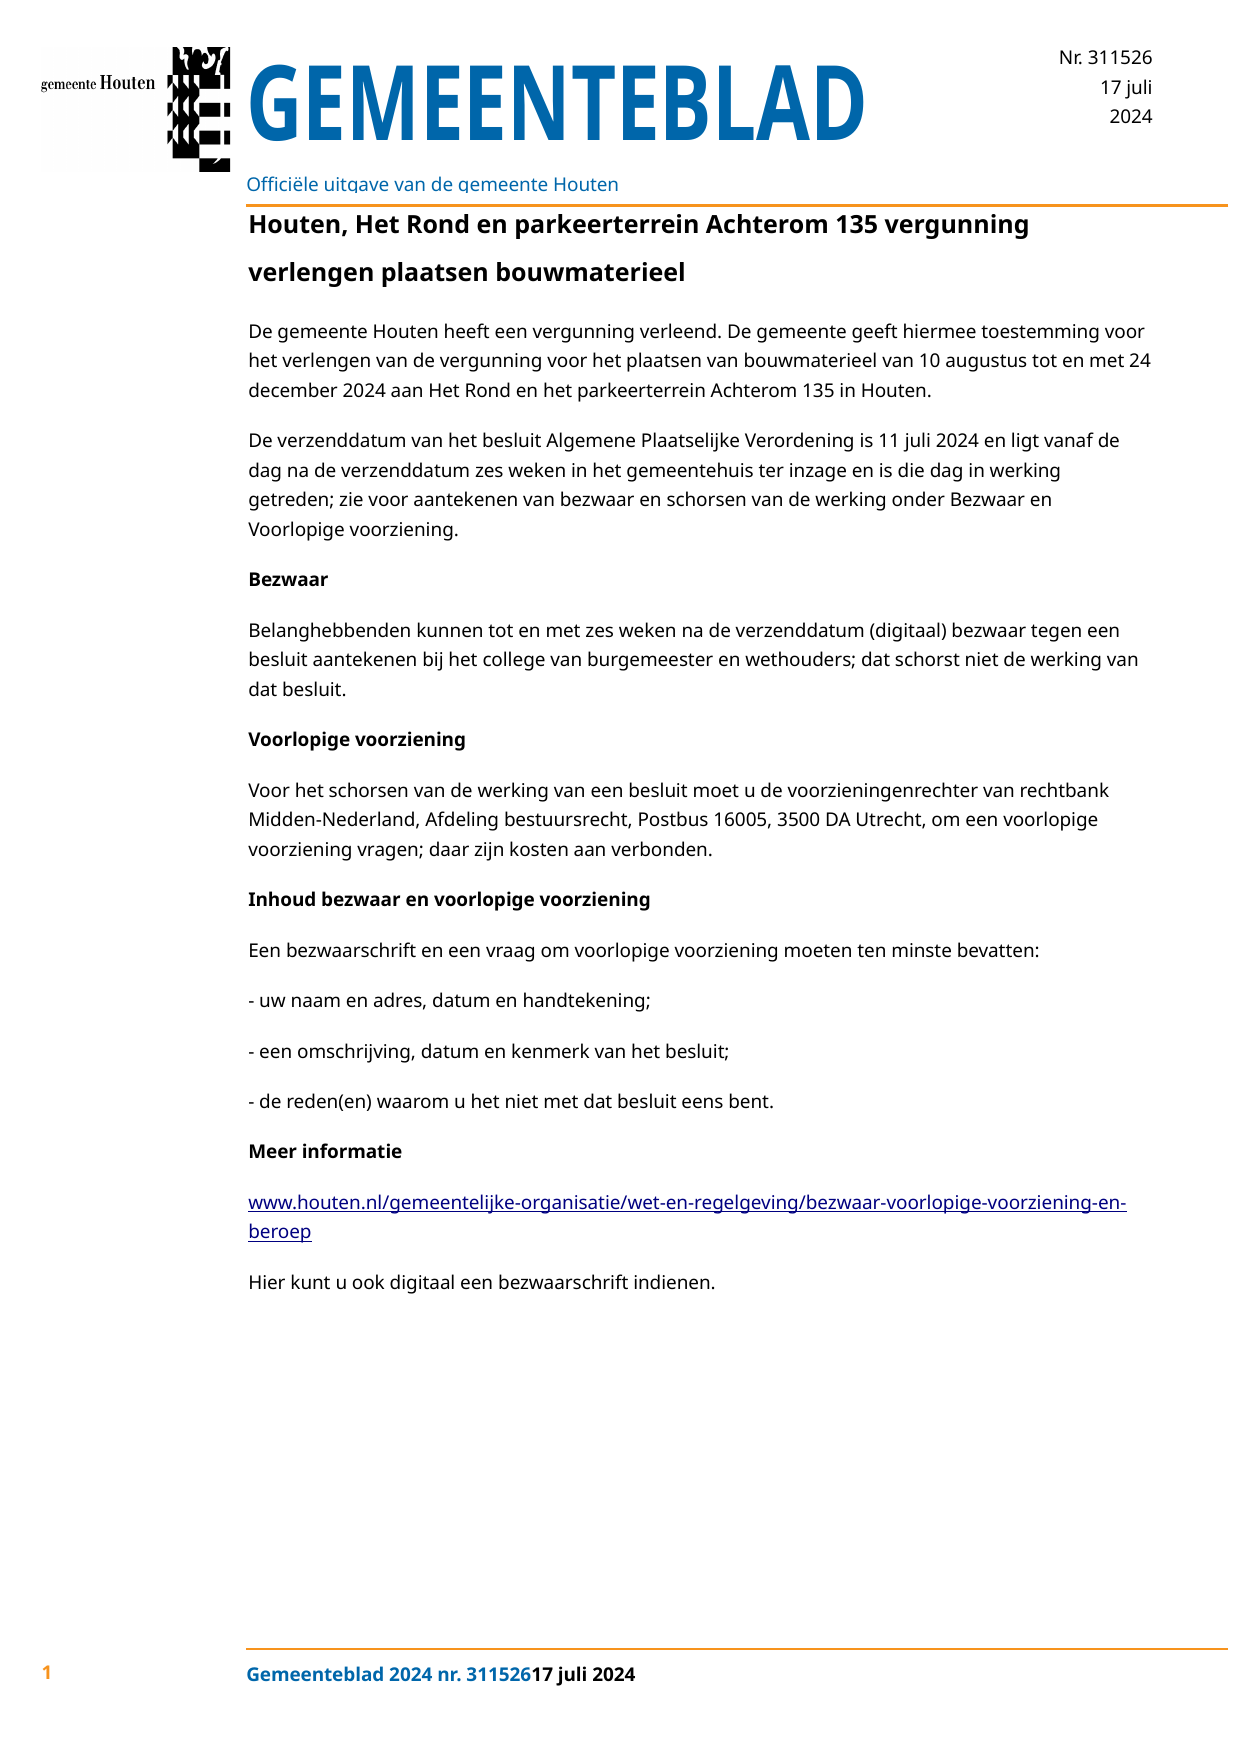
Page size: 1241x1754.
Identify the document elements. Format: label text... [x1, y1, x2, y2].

picture [41, 47, 231, 172]
text Hier kunt u ook digitaal een bezwaarschrift indienen. [248, 1269, 1152, 1295]
text www.houten.nl/gemeentelijke-organisatie/wet-en-regelgeving/bezwaar-voorlopige-voorziening-en-beroep [248, 1189, 1152, 1244]
text Voor het schorsen van de werking van een besluit moet u de voorzieningenrechter van rechtbank Midden-Nederland, Afdeling bestuursrecht, Postbus 16005, 3500 DA Utrecht, om een voorlopige voorziening vragen; daar zijn kosten aan verbonden. [248, 777, 1152, 862]
text Belanghebbenden kunnen tot en met zes weken na de verzenddatum (digitaal) bezwaar tegen een besluit aantekenen bij het college van burgemeester en wethouders; dat schorst niet de werking van dat besluit. [248, 617, 1152, 702]
text Houten, Het Rond en parkeerterrein Achterom 135 vergunning verlengen plaatsen bouwmaterieel [248, 207, 1152, 288]
text Een bezwaarschrift en een vraag om voorlopige voorziening moeten ten minste bevatten: [248, 937, 1152, 963]
text Inhoud bezwaar en voorlopige voorziening [248, 887, 1152, 912]
text De gemeente Houten heeft een vergunning verleend. De gemeente geeft hiermee toestemming voor het verlengen van de vergunning voor het plaatsen van bouwmaterieel van 10 augustus tot en met 24 december 2024 aan Het Rond en het parkeerterrein Achterom 135 in Houten. [248, 318, 1152, 403]
text Bezwaar [248, 567, 1152, 592]
text Voorlopige voorziening [248, 727, 1152, 752]
text Meer informatie [248, 1139, 1152, 1164]
text - een omschrijving, datum en kenmerk van het besluit; [248, 1038, 1152, 1064]
text De verzenddatum van het besluit Algemene Plaatselijke Verordening is 11 juli 2024 en ligt vanaf de dag na de verzenddatum zes weken in het gemeentehuis ter inzage en is die dag in werking getreden; zie voor aantekenen van bezwaar en schorsen van de werking onder Bezwaar en Voorlopige voorziening. [248, 427, 1152, 542]
text - de reden(en) waarom u het niet met dat besluit eens bent. [248, 1088, 1152, 1114]
text - uw naam en adres, datum en handtekening; [248, 987, 1152, 1013]
